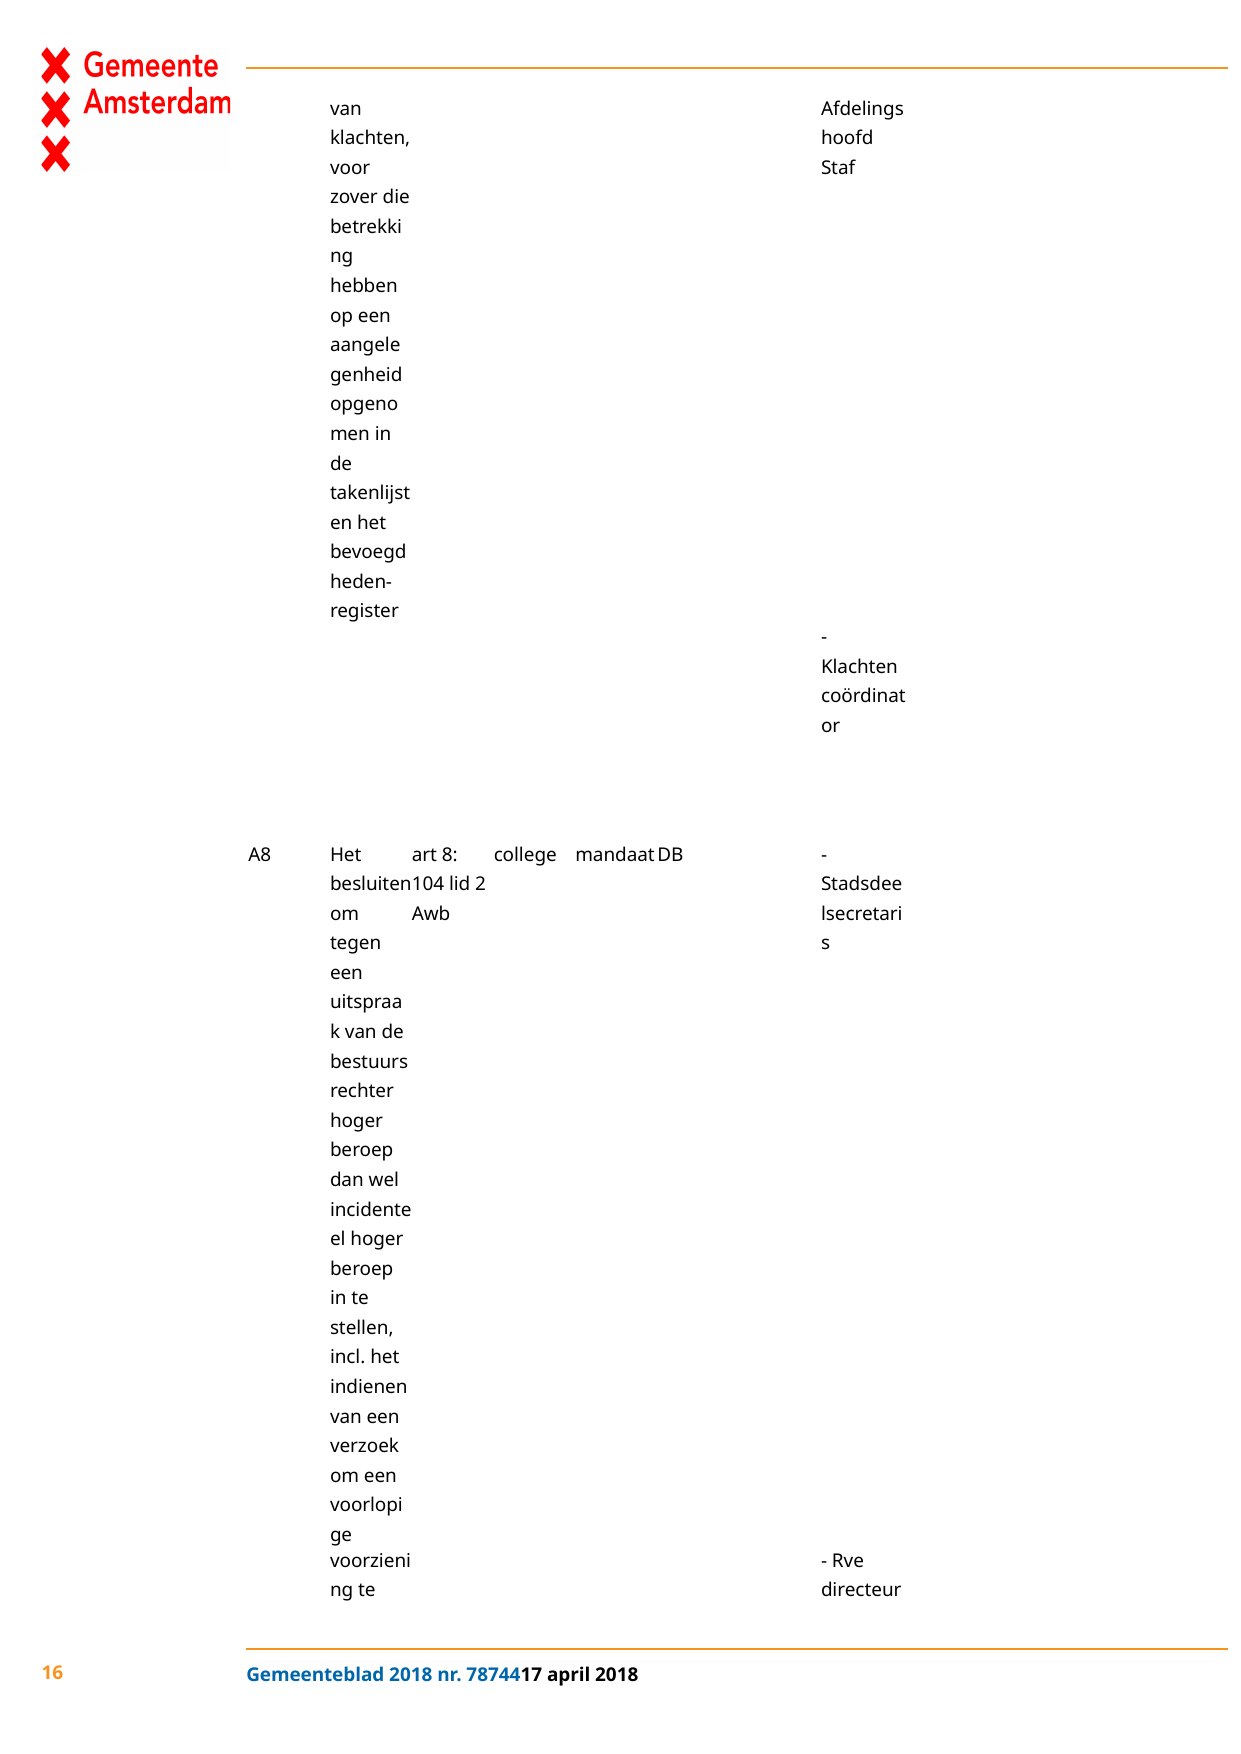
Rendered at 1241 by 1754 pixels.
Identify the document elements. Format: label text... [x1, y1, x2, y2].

table_cell [657, 738, 739, 764]
table_cell [248, 624, 330, 738]
table_cell - Klachten coördinator [821, 624, 906, 738]
table_cell [657, 624, 739, 738]
table_cell [248, 764, 330, 789]
table_cell [906, 764, 988, 789]
table_cell [906, 95, 988, 623]
table_cell [412, 95, 493, 623]
table_cell [412, 789, 493, 815]
table_cell [412, 624, 493, 738]
picture [41, 47, 231, 172]
table_cell [988, 1547, 1070, 1602]
table_cell [657, 95, 739, 623]
table_cell - Afdelingshoofd Staf [821, 95, 906, 623]
table_cell [330, 764, 412, 789]
table_cell [988, 738, 1070, 764]
table_cell voorziening te [330, 1547, 412, 1602]
table_cell [575, 764, 657, 789]
table_cell [657, 764, 739, 789]
table_cell [330, 815, 412, 841]
table_cell [575, 624, 657, 738]
table_cell college [494, 841, 575, 1547]
table_cell [906, 841, 988, 1547]
table_cell [494, 1547, 575, 1602]
table_cell [739, 815, 821, 841]
table_cell [739, 789, 821, 815]
table_cell [494, 738, 575, 764]
table_cell [412, 764, 493, 789]
table_cell van klachten, voor zover die betrekking hebben op een aangelegenheid opgenomen in de takenlijst en het bevoegdheden-register [330, 95, 412, 623]
table_cell art 8: 104 lid 2 Awb [412, 841, 493, 1547]
table_cell [657, 789, 739, 815]
table_cell [412, 815, 493, 841]
table_cell [494, 764, 575, 789]
table_cell [248, 738, 330, 764]
table_cell [575, 789, 657, 815]
table_cell [412, 738, 493, 764]
table_cell [906, 789, 988, 815]
table_cell [248, 815, 330, 841]
table_cell [739, 95, 821, 623]
table_cell [330, 624, 412, 738]
table_cell [657, 1547, 739, 1602]
table_cell [988, 624, 1070, 738]
table_cell [494, 95, 575, 623]
table_cell [821, 815, 906, 841]
table_cell [906, 624, 988, 738]
table_cell DB [657, 841, 739, 1547]
table_cell [248, 1547, 330, 1602]
table_cell [739, 841, 821, 1547]
table_cell [906, 738, 988, 764]
table_cell [330, 789, 412, 815]
table_cell Het besluiten om tegen een uitspraak van de bestuursrechter hoger beroep dan wel incidenteel hoger beroep in te stellen, incl. het indienen van een verzoek om een voorlopige [330, 841, 412, 1547]
table_cell [575, 1547, 657, 1602]
table_cell [494, 624, 575, 738]
table_cell [739, 764, 821, 789]
table_cell - Stadsdeelsecretaris [821, 841, 906, 1547]
table_cell [494, 815, 575, 841]
table_cell [821, 738, 906, 764]
table_cell [575, 95, 657, 623]
table_cell A8 [248, 841, 330, 1547]
table_cell [494, 789, 575, 815]
table_cell [988, 841, 1070, 1547]
table_cell mandaat [575, 841, 657, 1547]
table_cell [575, 815, 657, 841]
table_cell [906, 815, 988, 841]
table_cell [739, 1547, 821, 1602]
table_cell [821, 764, 906, 789]
table_cell [988, 95, 1070, 623]
table_cell [988, 764, 1070, 789]
table_cell [906, 1547, 988, 1602]
table_cell - Rve directeur [821, 1547, 906, 1602]
table_cell [988, 815, 1070, 841]
table_cell [248, 95, 330, 623]
table_cell [821, 789, 906, 815]
table_cell [575, 738, 657, 764]
table_cell [657, 815, 739, 841]
table_cell [330, 738, 412, 764]
table_cell [248, 789, 330, 815]
table_cell [988, 789, 1070, 815]
table_cell [739, 738, 821, 764]
table_cell [412, 1547, 493, 1602]
table_cell [739, 624, 821, 738]
